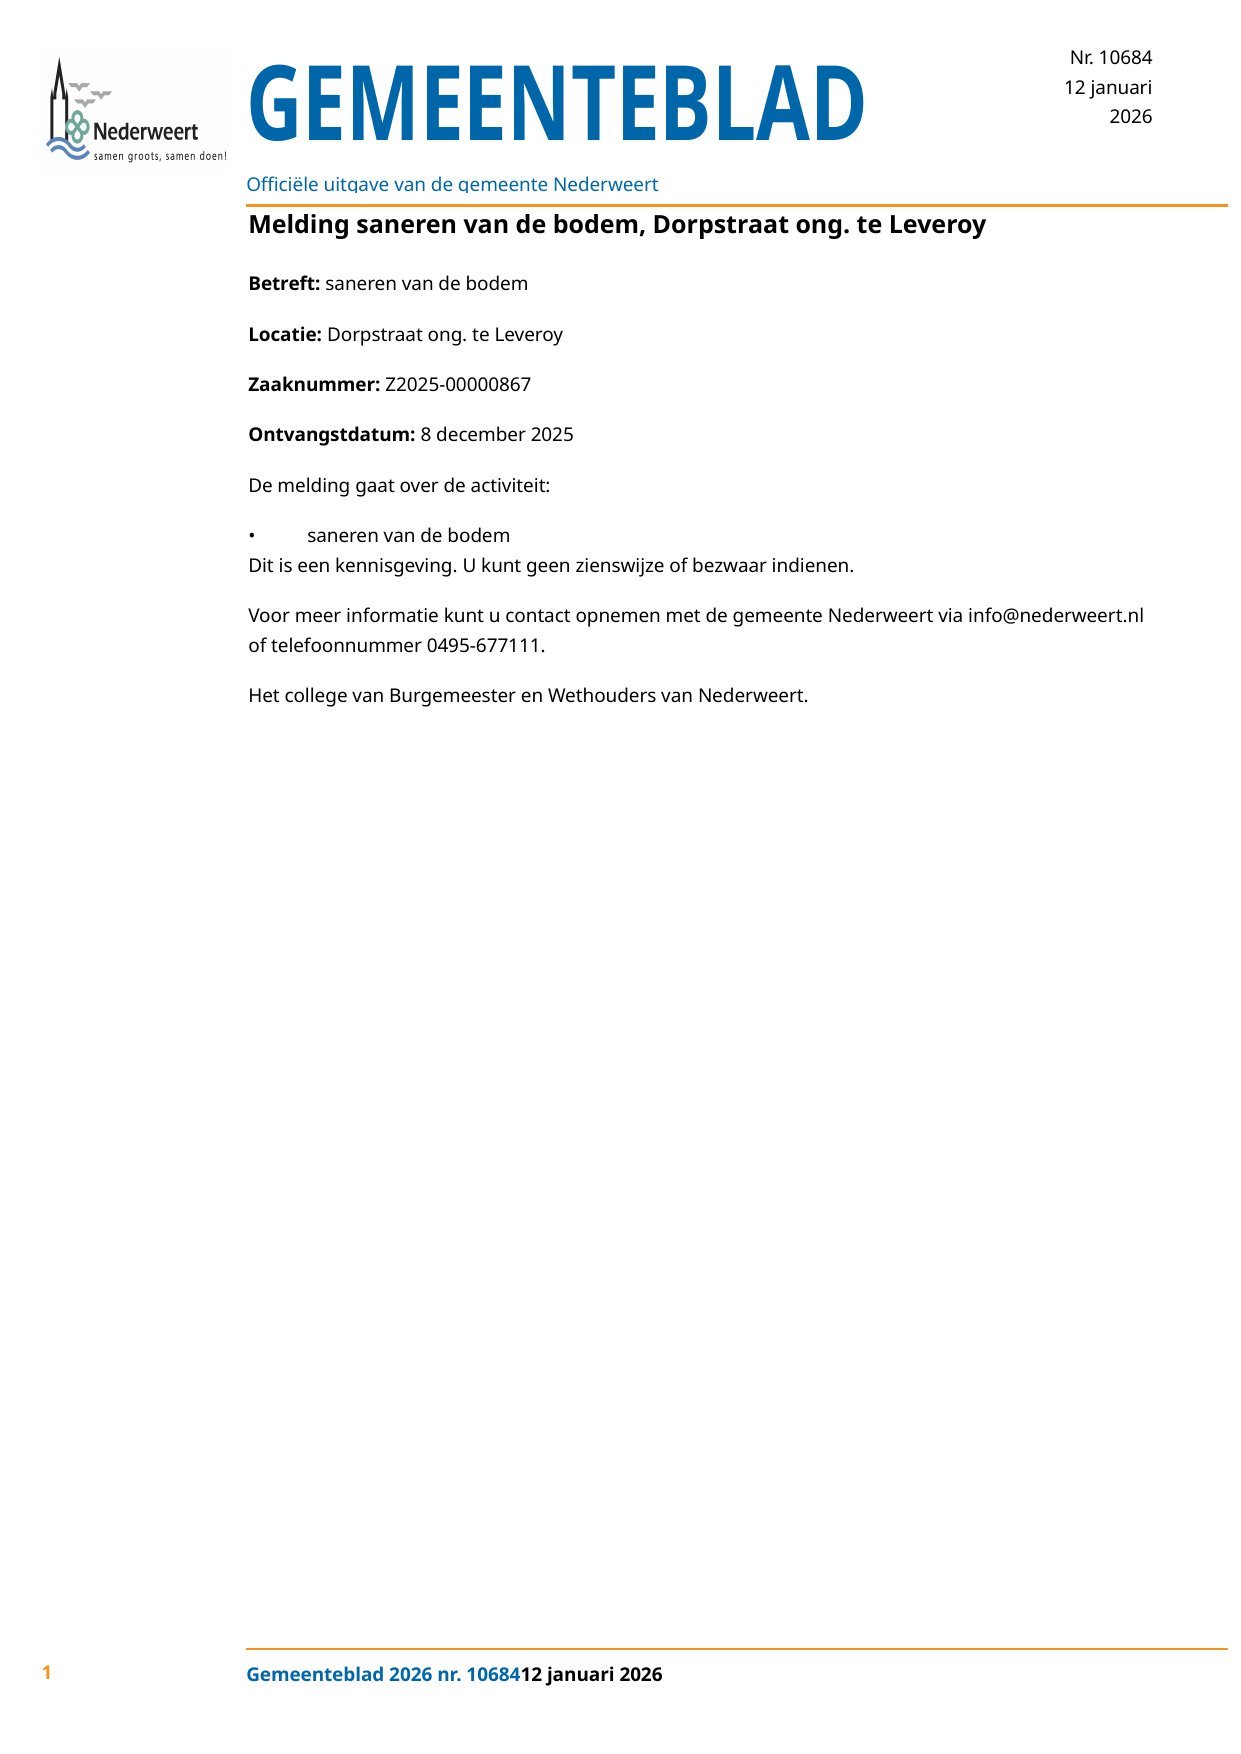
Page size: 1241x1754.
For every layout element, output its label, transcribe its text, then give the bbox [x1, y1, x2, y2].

text Het college van Burgemeester en Wethouders van Nederweert. [248, 682, 1152, 708]
text Zaaknummer: Z2025-00000867 [248, 371, 1152, 397]
list saneren van de bodem [248, 522, 1152, 548]
text Dit is een kennisgeving. U kunt geen zienswijze of bezwaar indienen. [248, 552, 1152, 578]
text Voor meer informatie kunt u contact opnemen met de gemeente Nederweert via info@nederweert.nl of telefoonnummer 0495-677111. [248, 602, 1152, 658]
text De melding gaat over de activiteit: [248, 472, 1152, 498]
text Ontvangstdatum: 8 december 2025 [248, 422, 1152, 447]
text Locatie: Dorpstraat ong. te Leveroy [248, 321, 1152, 346]
text Betreft: saneren van de bodem [248, 270, 1152, 296]
picture [41, 47, 231, 172]
text Melding saneren van de bodem, Dorpstraat ong. te Leveroy [248, 207, 1152, 241]
